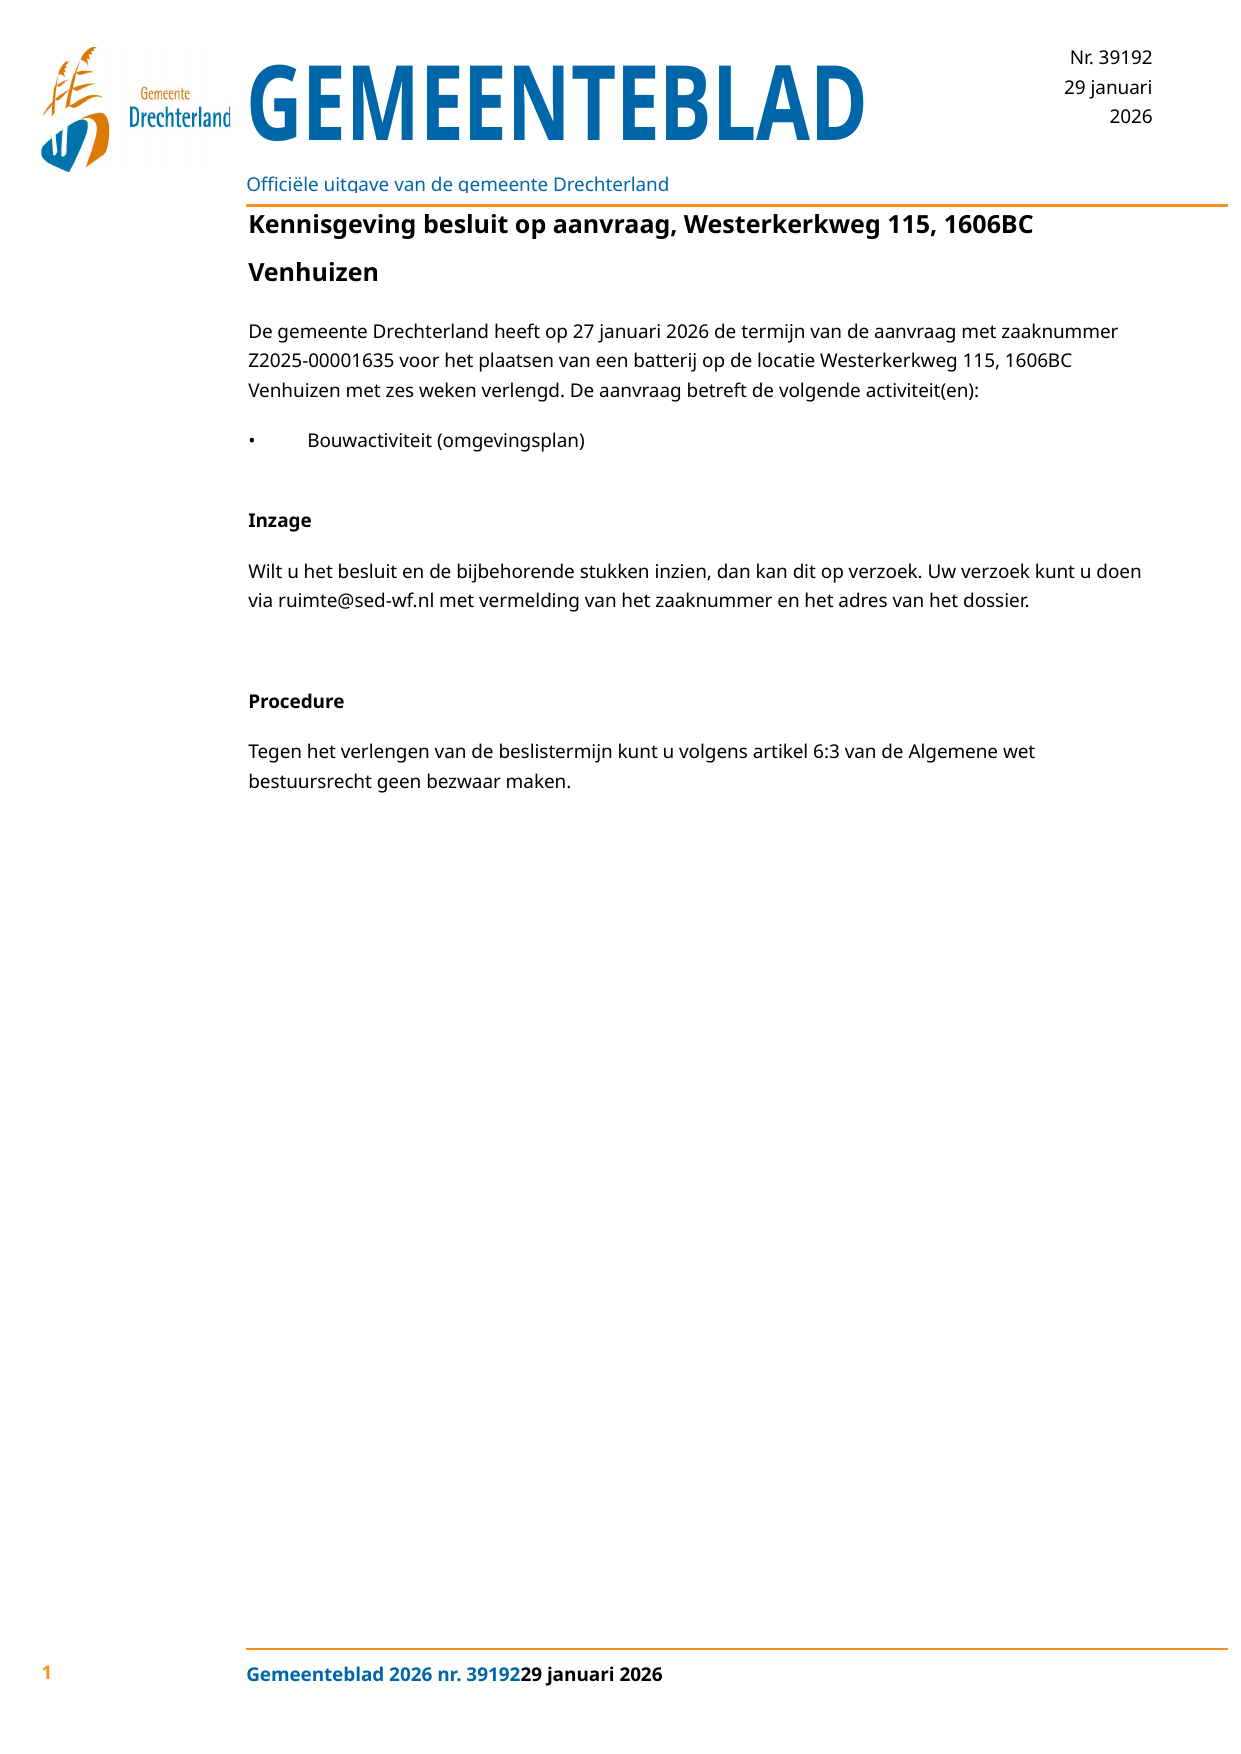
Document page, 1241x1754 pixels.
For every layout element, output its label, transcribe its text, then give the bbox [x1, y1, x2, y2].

picture [41, 158, 64, 172]
text Kennisgeving besluit op aanvraag, Westerkerkweg 115, 1606BC Venhuizen [248, 207, 1152, 288]
list Bouwactiviteit (omgevingsplan) [248, 427, 1152, 453]
picture [226, 115, 231, 124]
text De gemeente Drechterland heeft op 27 januari 2026 de termijn van de aanvraag met zaaknummer Z2025-00001635 voor het plaatsen van een batterij op de locatie Westerkerkweg 115, 1606BC Venhuizen met zes weken verlengd. De aanvraag betreft de volgende activiteit(en): [248, 318, 1152, 403]
picture [41, 47, 231, 172]
text Wilt u het besluit en de bijbehorende stukken inzien, dan kan dit op verzoek. Uw verzoek kunt u doen via ruimte@sed-wf.nl met vermelding van het zaaknummer en het adres van het dossier. [248, 558, 1152, 613]
text Procedure [248, 688, 1152, 714]
text Tegen het verlengen van de beslistermijn kunt u volgens artikel 6:3 van de Algemene wet bestuursrecht geen bezwaar maken. [248, 739, 1152, 794]
text Inzage [248, 507, 1152, 533]
